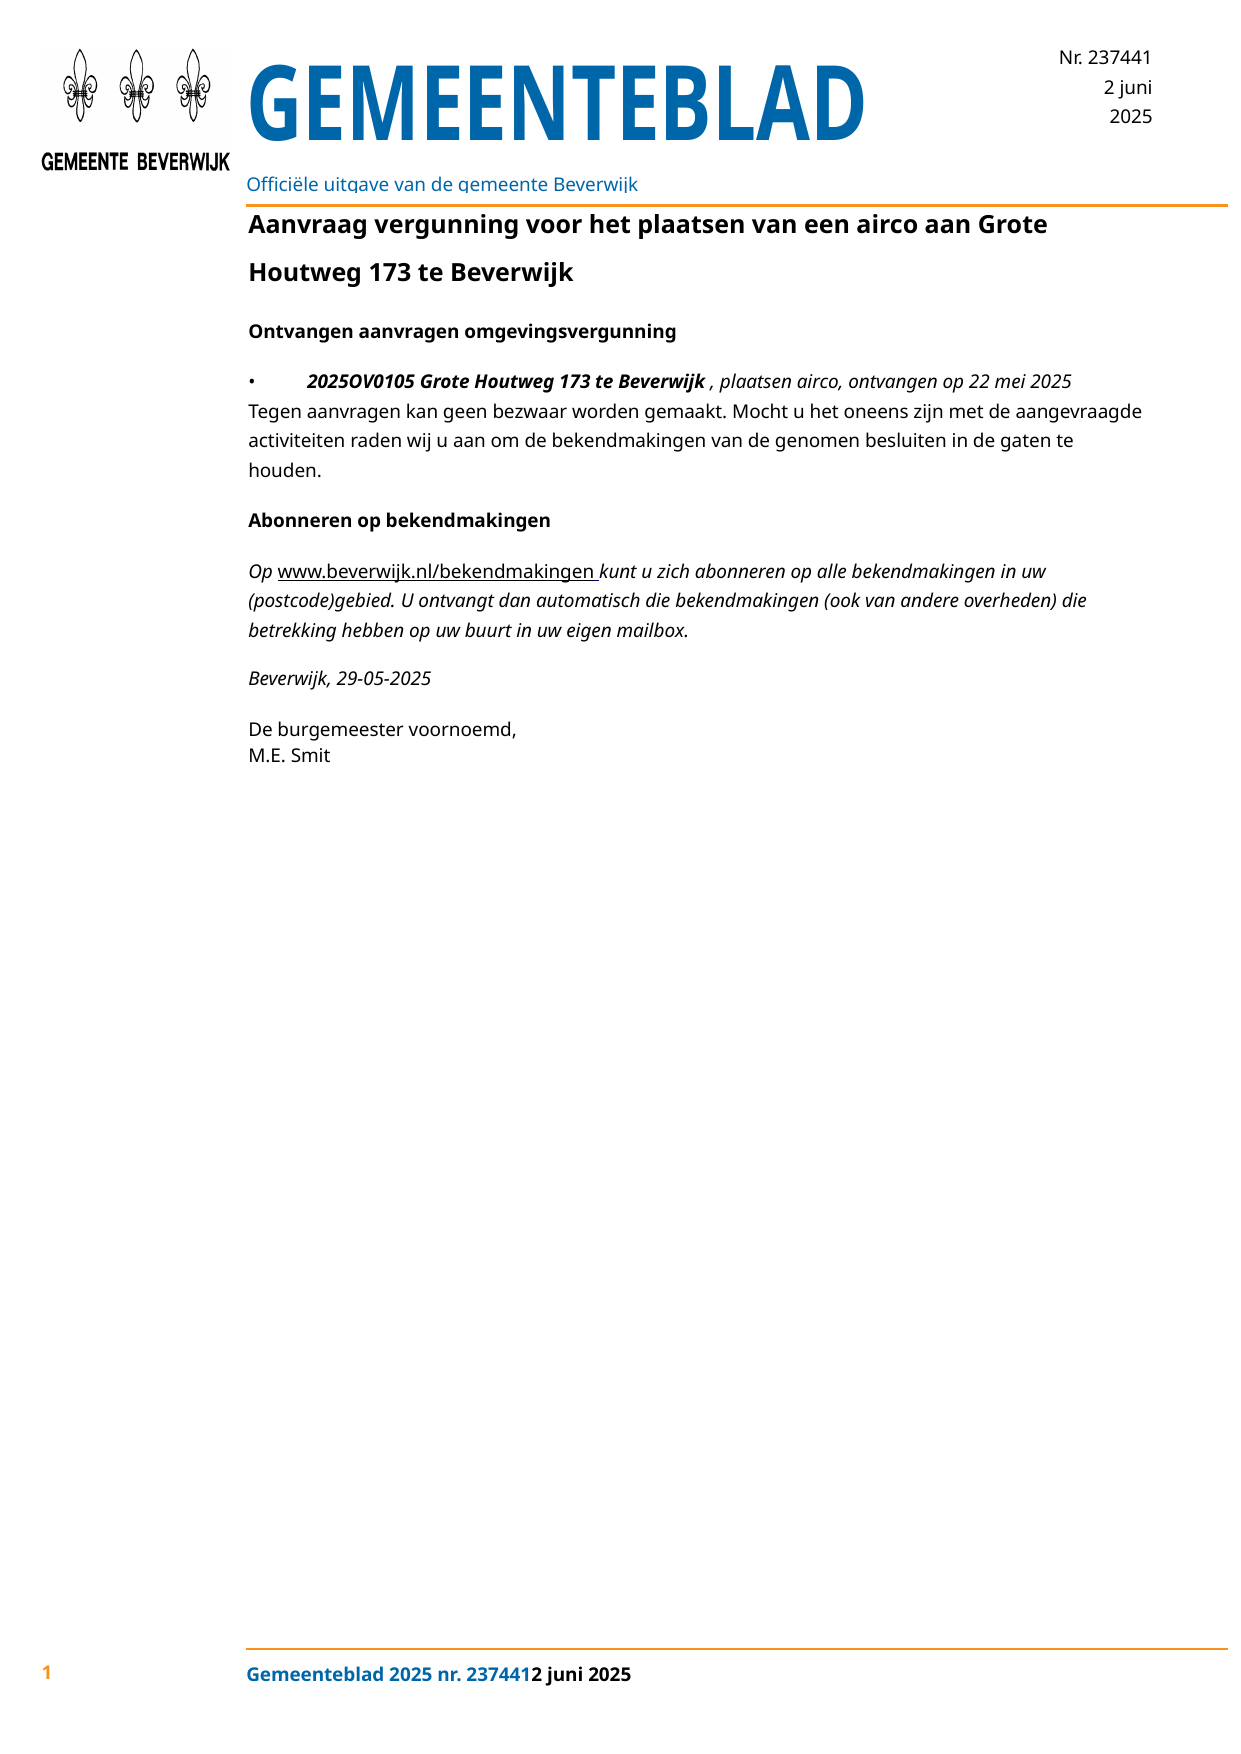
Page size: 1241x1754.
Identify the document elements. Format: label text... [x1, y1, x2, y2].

text Op www.beverwijk.nl/bekendmakingen kunt u zich abonneren op alle bekendmakingen in uw (postcode)gebied. U ontvangt dan automatisch die bekendmakingen (ook van andere overheden) die betrekking hebben op uw buurt in uw eigen mailbox. [248, 558, 1152, 643]
text Aanvraag vergunning voor het plaatsen van een airco aan Grote Houtweg 173 te Beverwijk [248, 207, 1152, 288]
text Tegen aanvragen kan geen bezwaar worden gemaakt. Mocht u het oneens zijn met de aangevraagde activiteiten raden wij u aan om de bekendmakingen van de genomen besluiten in de gaten te houden. [248, 398, 1152, 483]
text De burgemeester voornoemd, [248, 716, 1152, 742]
text Abonneren op bekendmakingen [248, 507, 1152, 533]
text M.E. Smit [248, 742, 1152, 768]
text Ontvangen aanvragen omgevingsvergunning [248, 318, 1152, 344]
picture [41, 47, 231, 172]
text Beverwijk, 29-05-2025 [248, 665, 1152, 691]
list 2025OV0105 Grote Houtweg 173 te Beverwijk , plaatsen airco, ontvangen op 22 mei 2025 [248, 368, 1152, 394]
